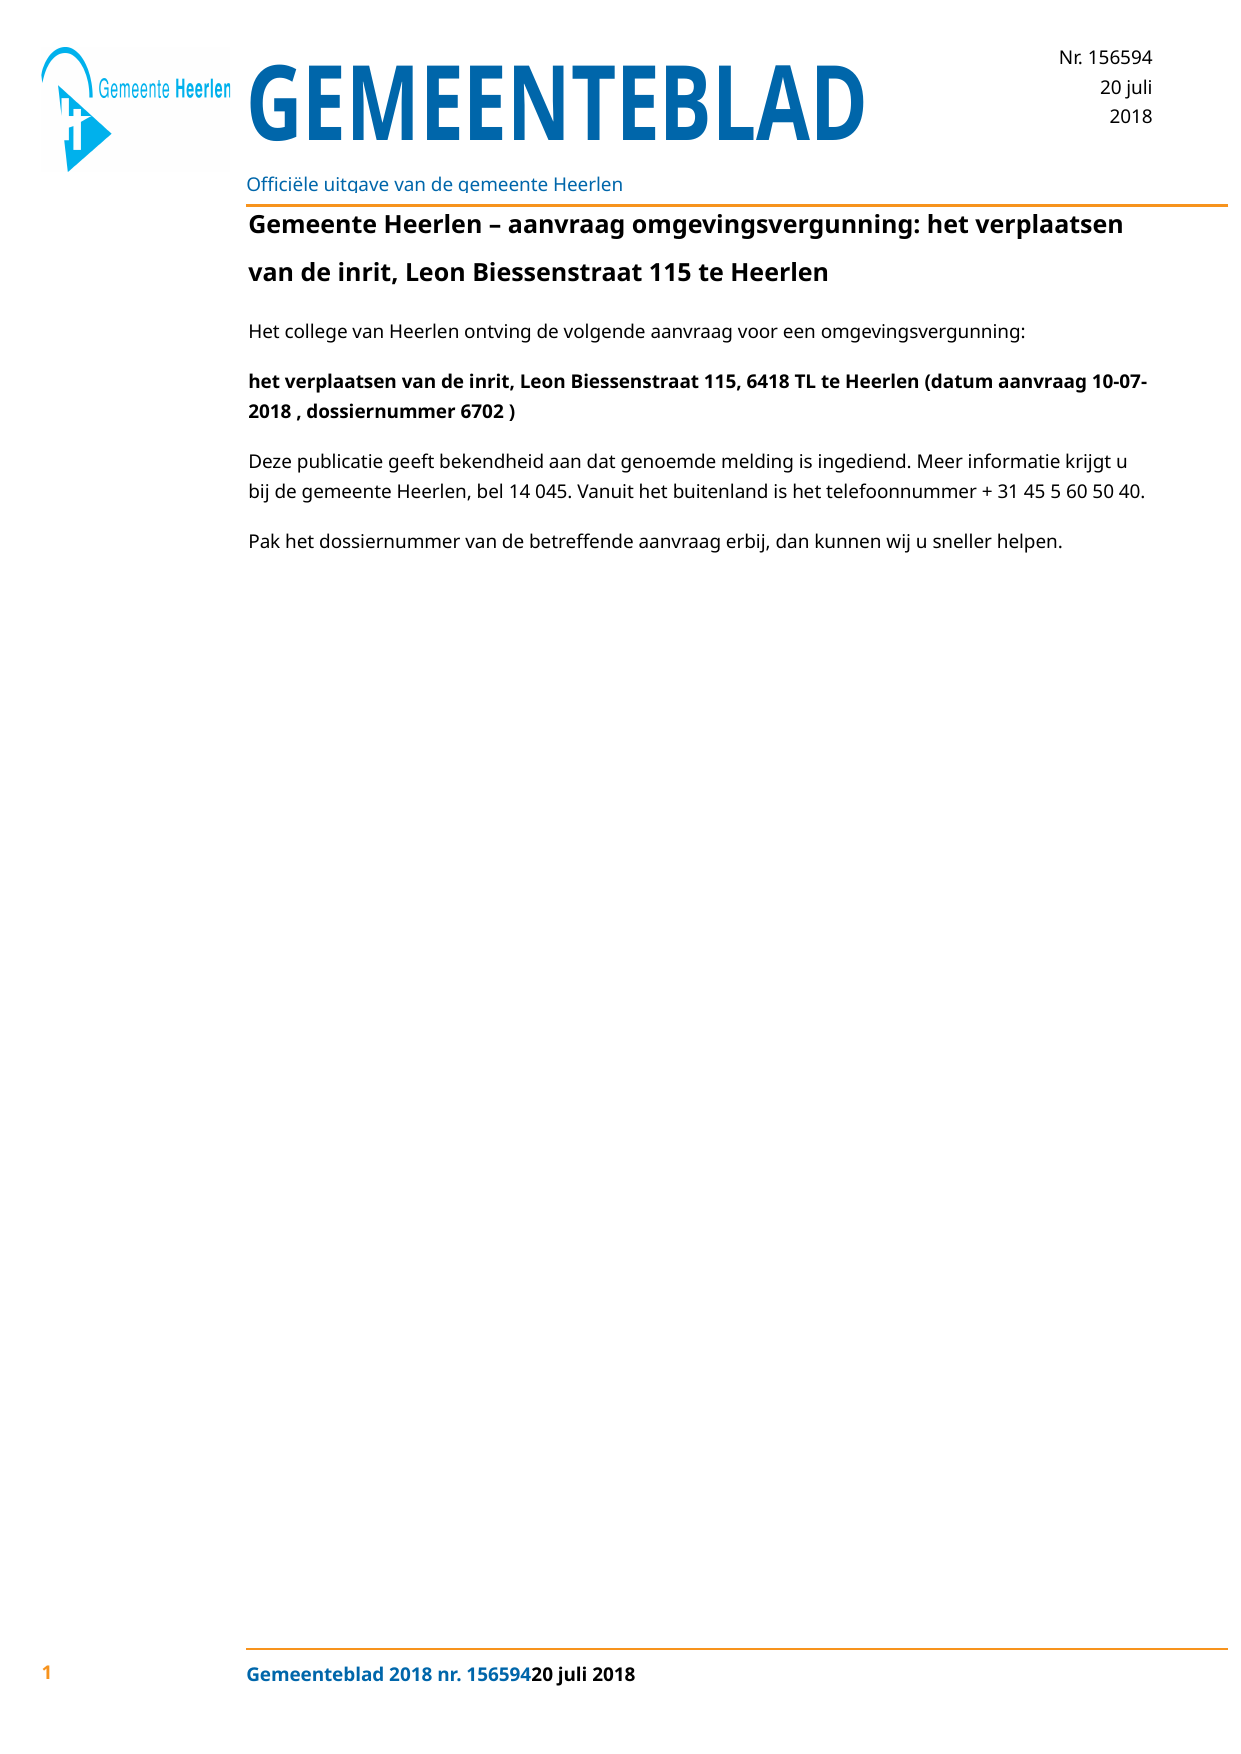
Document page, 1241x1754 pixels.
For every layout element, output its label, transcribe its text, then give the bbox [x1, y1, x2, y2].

text het verplaatsen van de inrit, Leon Biessenstraat 115, 6418 TL te Heerlen (datum aanvraag 10-07-2018 , dossiernummer 6702 ) [248, 368, 1152, 424]
text Gemeente Heerlen – aanvraag omgevingsvergunning: het verplaatsen van de inrit, Leon Biessenstraat 115 te Heerlen [248, 207, 1152, 288]
picture [41, 47, 58, 70]
text Pak het dossiernummer van de betreffende aanvraag erbij, dan kunnen wij u sneller helpen. [248, 528, 1152, 554]
text Deze publicatie geeft bekendheid aan dat genoemde melding is ingediend. Meer informatie krijgt u bij de gemeente Heerlen, bel 14 045. Vanuit het buitenland is het telefoonnummer + 31 45 5 60 50 40. [248, 448, 1152, 504]
text Het college van Heerlen ontving de volgende aanvraag voor een omgevingsvergunning: [248, 318, 1152, 344]
picture [41, 47, 231, 172]
